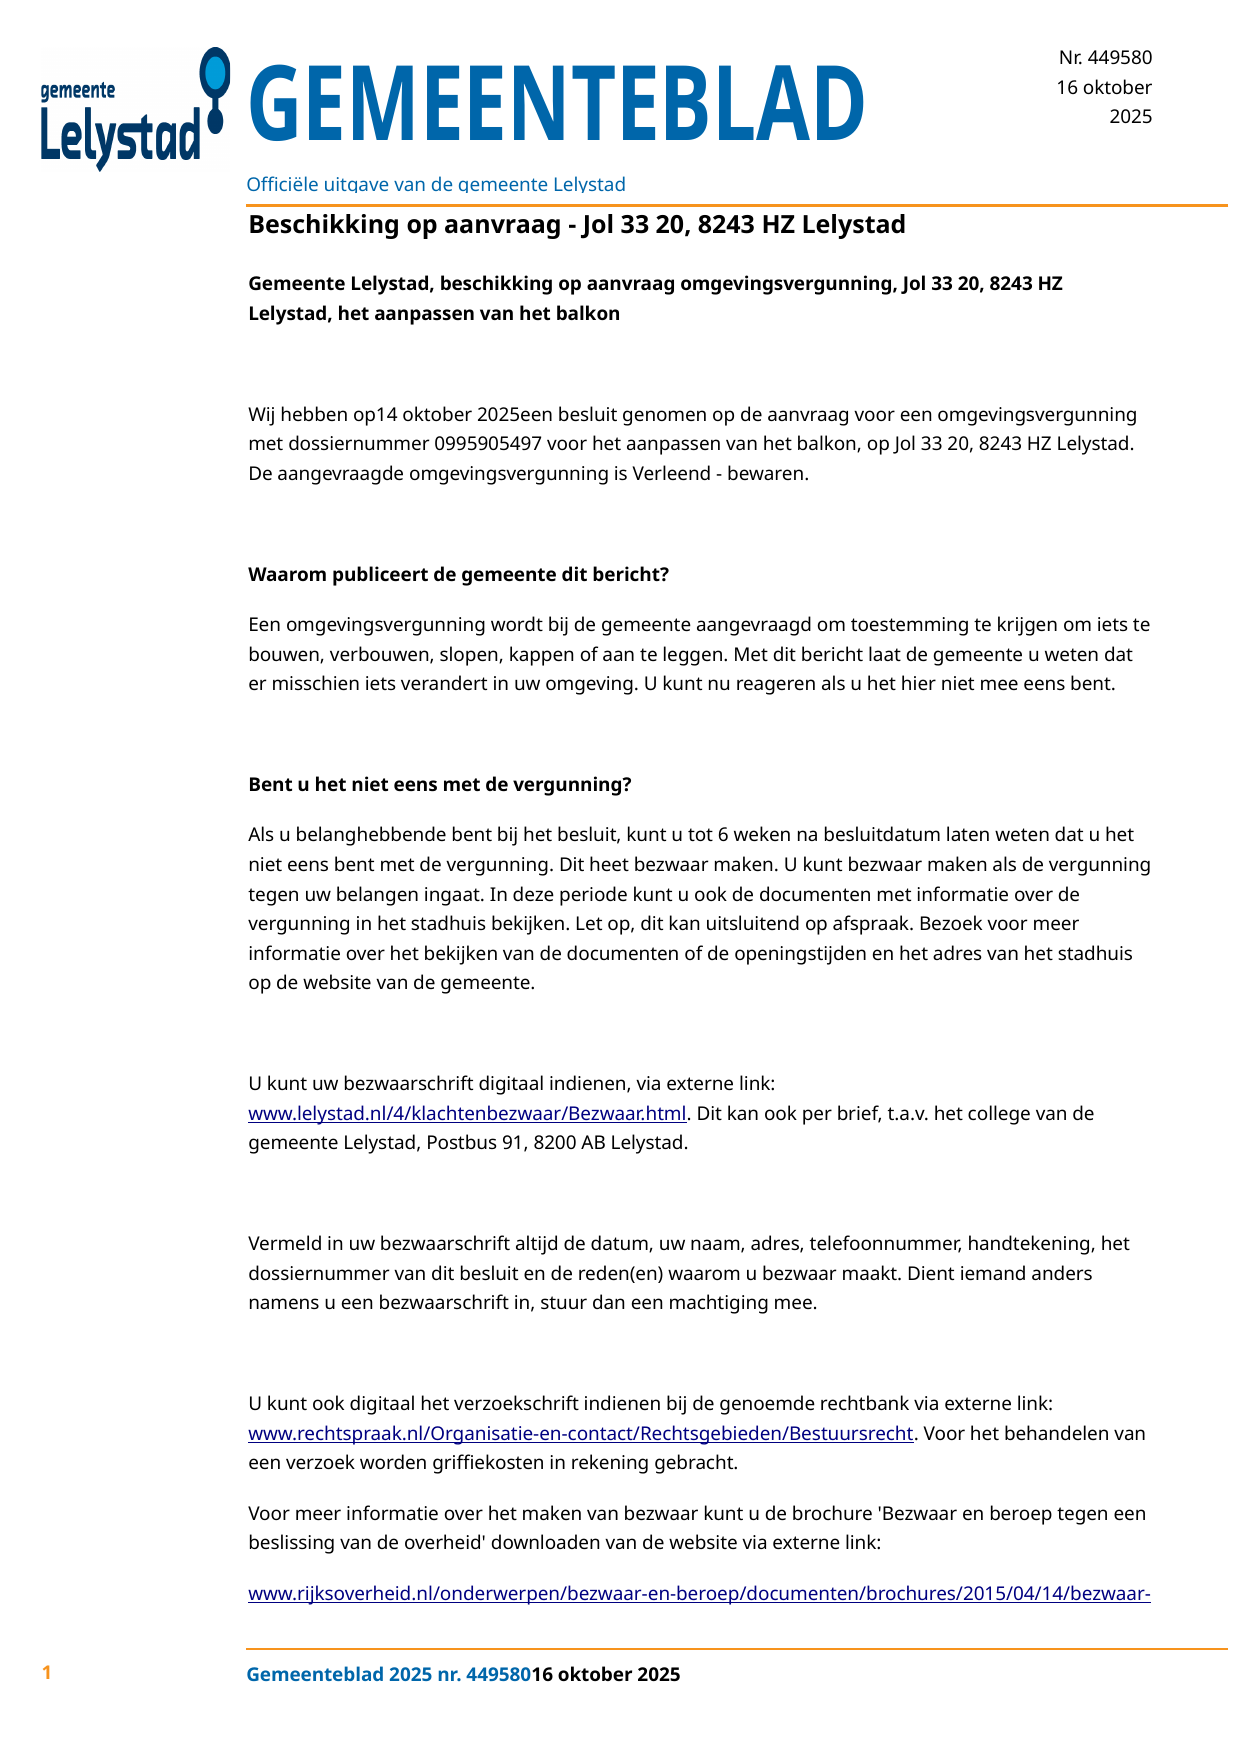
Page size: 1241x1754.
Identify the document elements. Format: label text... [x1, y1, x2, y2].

text www.rijksoverheid.nl/onderwerpen/bezwaar-en-beroep/documenten/brochures/2015/04/14/bezwaar- [248, 1580, 1152, 1606]
text Bent u het niet eens met de vergunning? [248, 771, 1152, 797]
text Wij hebben op14 oktober 2025een besluit genomen op de aanvraag voor een omgevingsvergunning met dossiernummer 0995905497 voor het aanpassen van het balkon, op Jol 33 20, 8243 HZ Lelystad. De aangevraagde omgevingsvergunning is Verleend - bewaren. [248, 401, 1152, 486]
text Voor meer informatie over het maken van bezwaar kunt u de brochure 'Bezwaar en beroep tegen een beslissing van de overheid' downloaden van de website via externe link: [248, 1500, 1152, 1555]
text Gemeente Lelystad, beschikking op aanvraag omgevingsvergunning, Jol 33 20, 8243 HZ Lelystad, het aanpassen van het balkon [248, 270, 1152, 326]
text U kunt uw bezwaarschrift digitaal indienen, via externe link: www.lelystad.nl/4/klachtenbezwaar/Bezwaar.html. Dit kan ook per brief, t.a.v. het college van de gemeente Lelystad, Postbus 91, 8200 AB Lelystad. [248, 1070, 1152, 1155]
text Vermeld in uw bezwaarschrift altijd de datum, uw naam, adres, telefoonnummer, handtekening, het dossiernummer van dit besluit en de reden(en) waarom u bezwaar maakt. Dient iemand anders namens u een bezwaarschrift in, stuur dan een machtiging mee. [248, 1230, 1152, 1315]
text U kunt ook digitaal het verzoekschrift indienen bij de genoemde rechtbank via externe link: www.rechtspraak.nl/Organisatie-en-contact/Rechtsgebieden/Bestuursrecht. Voor het behandelen van een verzoek worden griffiekosten in rekening gebracht. [248, 1390, 1152, 1475]
text Als u belanghebbende bent bij het besluit, kunt u tot 6 weken na besluitdatum laten weten dat u het niet eens bent met de vergunning. Dit heet bezwaar maken. U kunt bezwaar maken als de vergunning tegen uw belangen ingaat. In deze periode kunt u ook de documenten met informatie over de vergunning in het stadhuis bekijken. Let op, dit kan uitsluitend op afspraak. Bezoek voor meer informatie over het bekijken van de documenten of de openingstijden en het adres van het stadhuis op de website van de gemeente. [248, 822, 1152, 995]
picture [41, 47, 231, 172]
text Een omgevingsvergunning wordt bij de gemeente aangevraagd om toestemming te krijgen om iets te bouwen, verbouwen, slopen, kappen of aan te leggen. Met dit bericht laat de gemeente u weten dat er misschien iets verandert in uw omgeving. U kunt nu reageren als u het hier niet mee eens bent. [248, 611, 1152, 696]
text Beschikking op aanvraag - Jol 33 20, 8243 HZ Lelystad [248, 207, 1152, 241]
text Waarom publiceert de gemeente dit bericht? [248, 561, 1152, 586]
